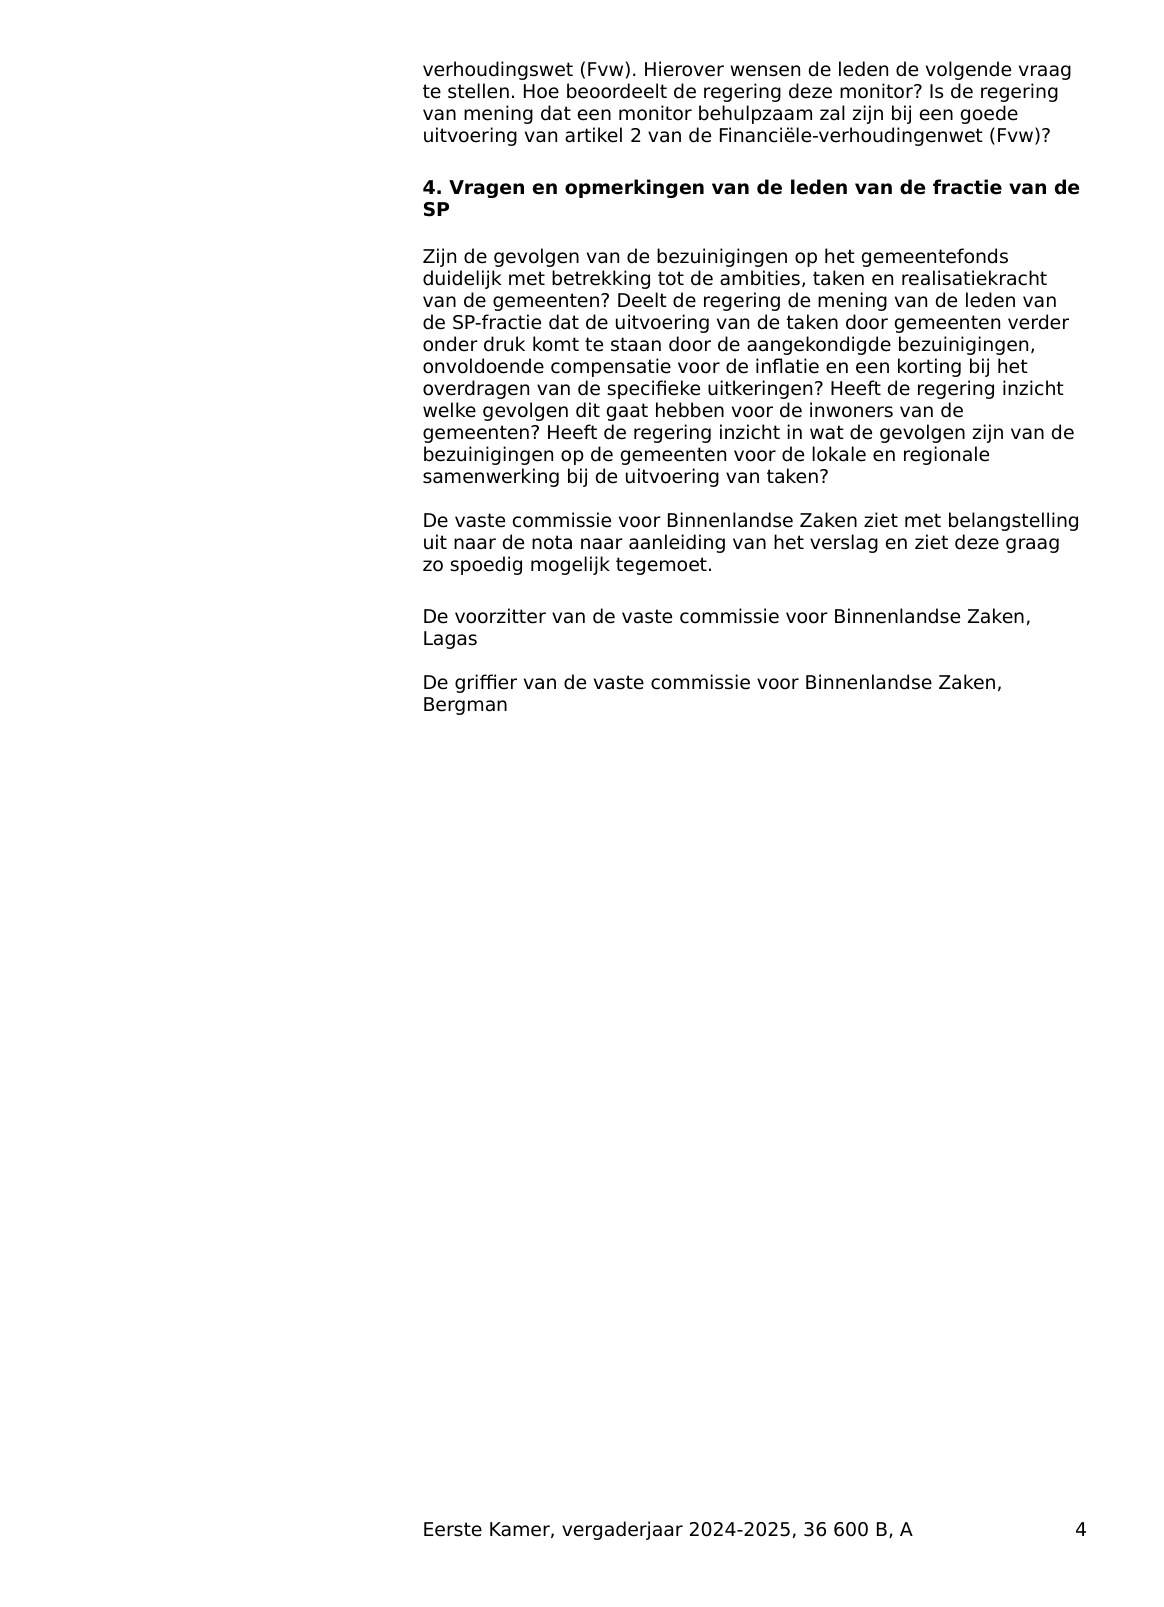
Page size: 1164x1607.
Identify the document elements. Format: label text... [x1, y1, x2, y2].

text Zijn de gevolgen van de bezuinigingen op het gemeentefonds duidelijk met betrekking tot de ambities, taken en realisatiekracht van de gemeenten? Deelt de regering de mening van de leden van de SP-fractie dat de uitvoering van de taken door gemeenten verder onder druk komt te staan door de aangekondigde bezuinigingen, onvoldoende compensatie voor de inflatie en een korting bij het overdragen van de specifieke uitkeringen? Heeft de regering inzicht welke gevolgen dit gaat hebben voor de inwoners van de gemeenten? Heeft de regering inzicht in wat de gevolgen zijn van de bezuinigingen op de gemeenten voor de lokale en regionale samenwerking bij de uitvoering van taken? [422, 246, 1087, 488]
text verhoudingswet (Fvw). Hierover wensen de leden de volgende vraag te stellen. Hoe beoordeelt de regering deze monitor? Is de regering van mening dat een monitor behulpzaam zal zijn bij een goede uitvoering van artikel 2 van de Financiële-verhoudingenwet (Fvw)? [422, 59, 1087, 147]
text De voorzitter van de vaste commissie voor Binnenlandse Zaken, Lagas [422, 606, 1087, 650]
subtitle 4. Vragen en opmerkingen van de leden van de fractie van de SP [422, 177, 1087, 221]
text De griffier van de vaste commissie voor Binnenlandse Zaken, Bergman [422, 672, 1087, 716]
text De vaste commissie voor Binnenlandse Zaken ziet met belangstelling uit naar de nota naar aanleiding van het verslag en ziet deze graag zo spoedig mogelijk tegemoet. [422, 510, 1087, 576]
